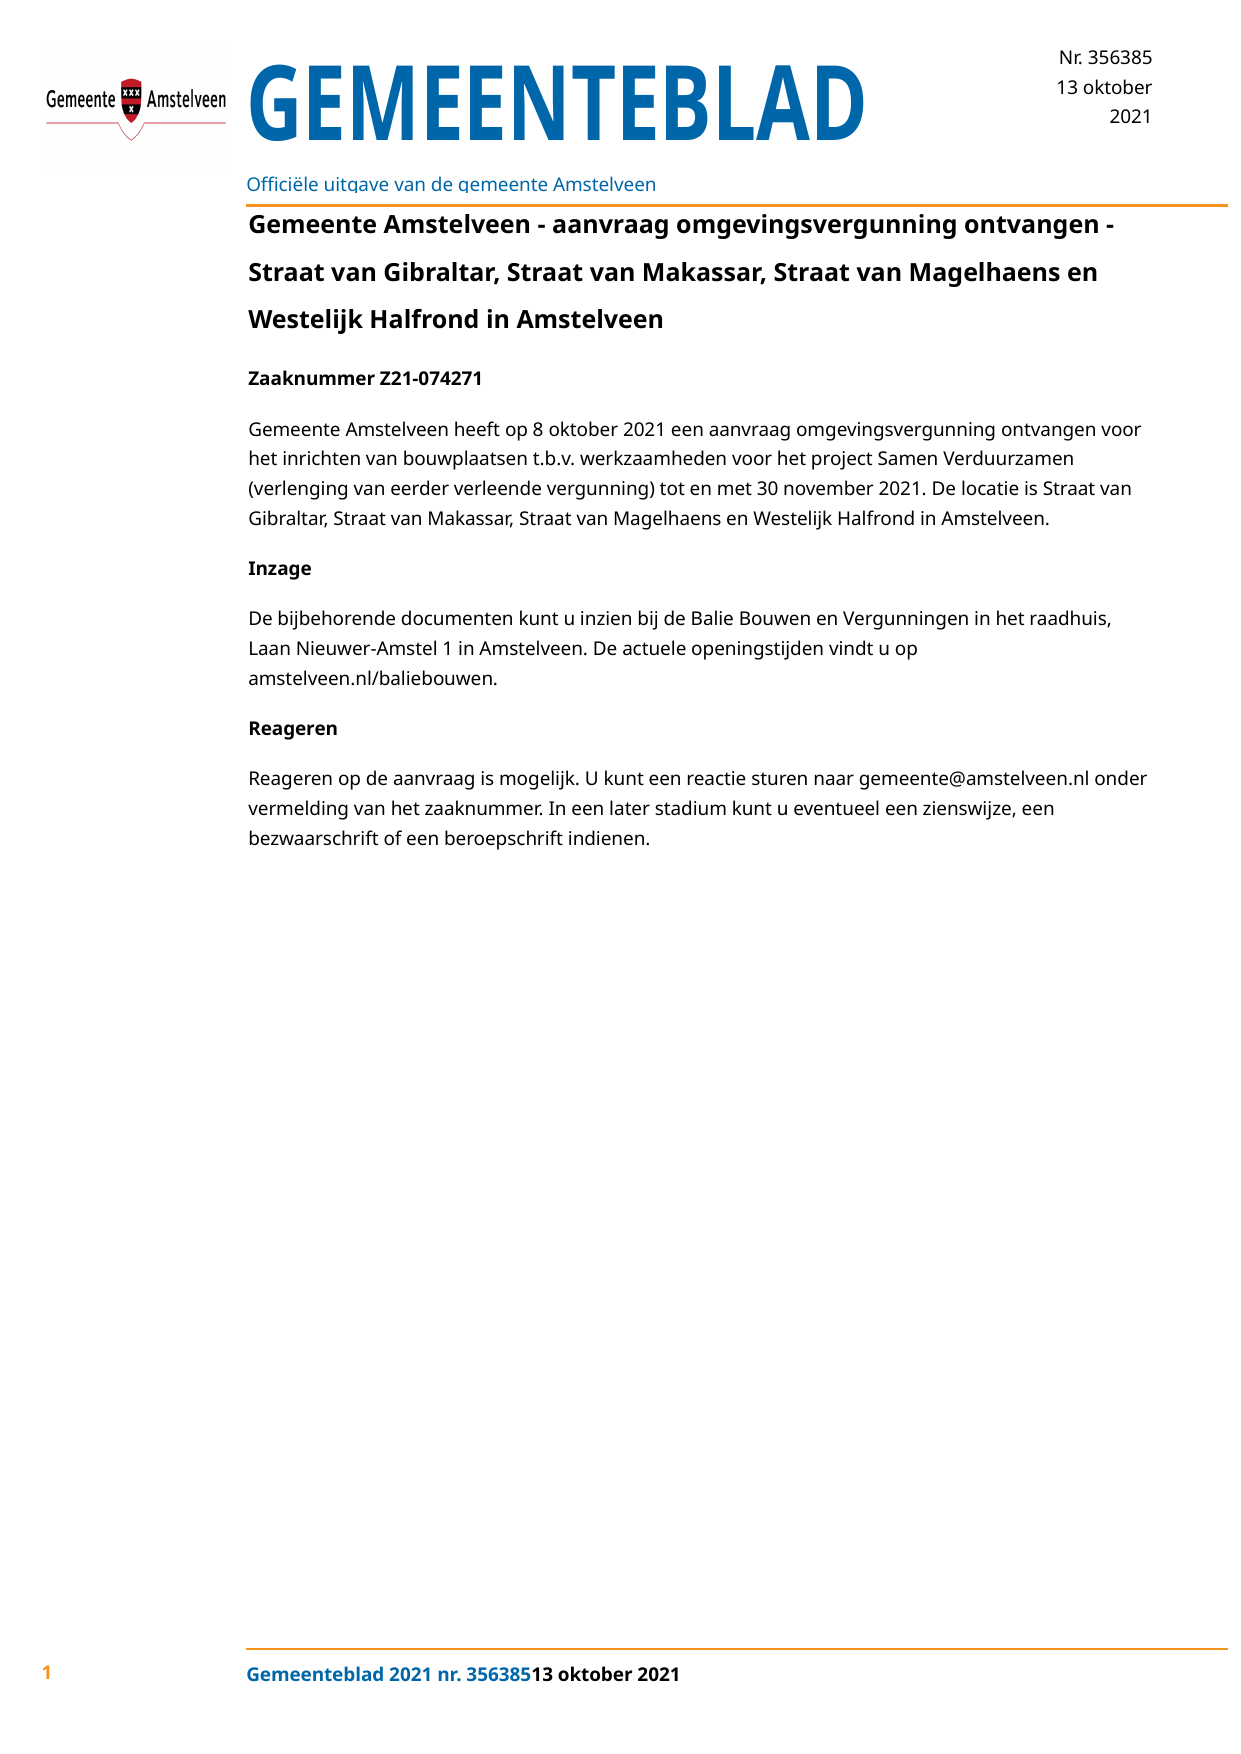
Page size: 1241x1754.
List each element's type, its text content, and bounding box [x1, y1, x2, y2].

text Gemeente Amstelveen heeft op 8 oktober 2021 een aanvraag omgevingsvergunning ontvangen voor het inrichten van bouwplaatsen t.b.v. werkzaamheden voor het project Samen Verduurzamen (verlenging van eerder verleende vergunning) tot en met 30 november 2021. De locatie is Straat van Gibraltar, Straat van Makassar, Straat van Magelhaens en Westelijk Halfrond in Amstelveen. [248, 416, 1152, 530]
text Zaaknummer Z21-074271 [248, 366, 1152, 391]
picture [41, 47, 231, 172]
text Reageren op de aanvraag is mogelijk. U kunt een reactie sturen naar gemeente@amstelveen.nl onder vermelding van het zaaknummer. In een later stadium kunt u eventueel een zienswijze, een bezwaarschrift of een beroepschrift indienen. [248, 766, 1152, 850]
text Reageren [248, 715, 1152, 741]
text Inzage [248, 555, 1152, 581]
text De bijbehorende documenten kunt u inzien bij de Balie Bouwen en Vergunningen in het raadhuis, Laan Nieuwer-Amstel 1 in Amstelveen. De actuele openingstijden vindt u op amstelveen.nl/baliebouwen. [248, 606, 1152, 690]
text Gemeente Amstelveen - aanvraag omgevingsvergunning ontvangen - Straat van Gibraltar, Straat van Makassar, Straat van Magelhaens en Westelijk Halfrond in Amstelveen [248, 207, 1152, 336]
